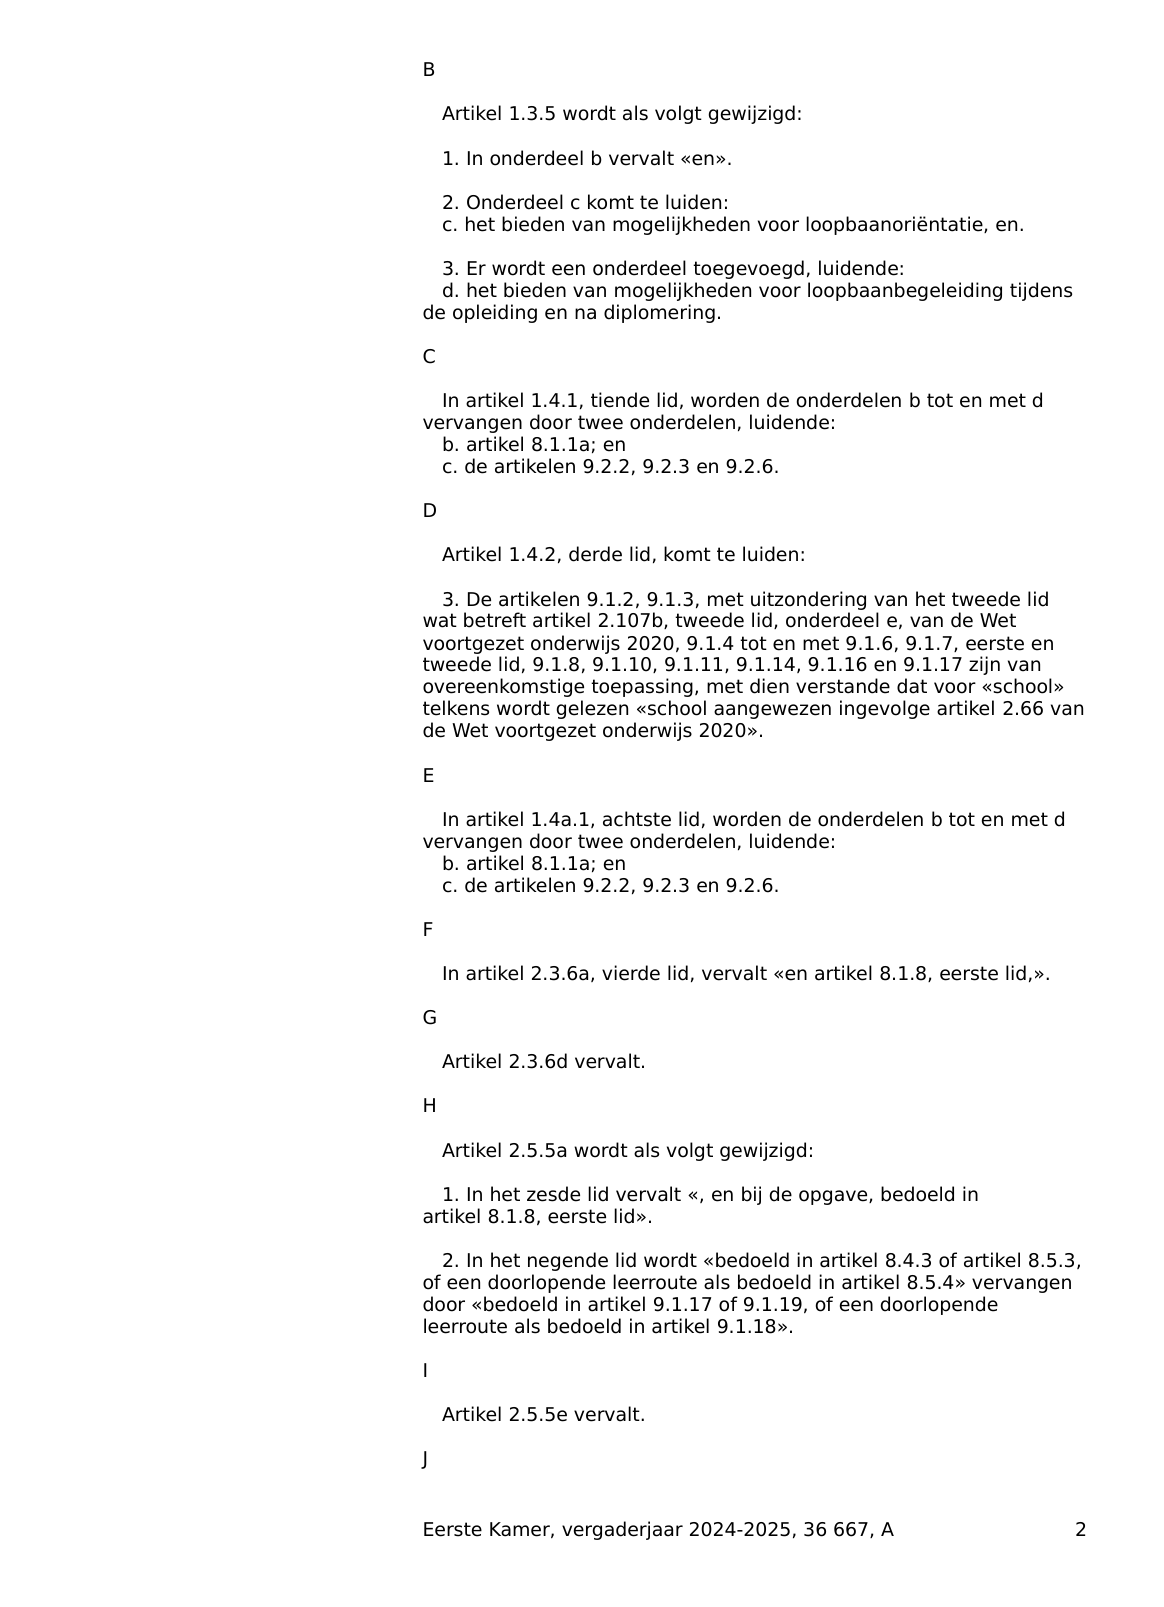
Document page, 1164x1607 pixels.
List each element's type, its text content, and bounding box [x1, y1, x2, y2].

text c. de artikelen 9.2.2, 9.2.3 en 9.2.6. [422, 456, 1087, 478]
text Artikel 2.5.5a wordt als volgt gewijzigd: [422, 1139, 1087, 1162]
text Artikel 2.5.5e vervalt. [422, 1404, 1087, 1426]
text B [422, 59, 1087, 81]
text In artikel 1.4.1, tiende lid, worden de onderdelen b tot en met d vervangen door twee onderdelen, luidende: [422, 390, 1087, 434]
text 3. De artikelen 9.1.2, 9.1.3, met uitzondering van het tweede lid wat betreft artikel 2.107b, tweede lid, onderdeel e, van de Wet voortgezet onderwijs 2020, 9.1.4 tot en met 9.1.6, 9.1.7, eerste en tweede lid, 9.1.8, 9.1.10, 9.1.11, 9.1.14, 9.1.16 en 9.1.17 zijn van overeenkomstige toepassing, met dien verstande dat voor «school» telkens wordt gelezen «school aangewezen ingevolge artikel 2.66 van de Wet voortgezet onderwijs 2020». [422, 588, 1087, 742]
text In artikel 1.4a.1, achtste lid, worden de onderdelen b tot en met d vervangen door twee onderdelen, luidende: [422, 809, 1087, 853]
text Artikel 1.3.5 wordt als volgt gewijzigd: [422, 103, 1087, 125]
text Artikel 2.3.6d vervalt. [422, 1051, 1087, 1073]
text 2. In het negende lid wordt «bedoeld in artikel 8.4.3 of artikel 8.5.3, of een doorlopende leerroute als bedoeld in artikel 8.5.4» vervangen door «bedoeld in artikel 9.1.17 of 9.1.19, of een doorlopende leerroute als bedoeld in artikel 9.1.18». [422, 1250, 1087, 1338]
text J [422, 1448, 1087, 1470]
text 1. In het zesde lid vervalt «, en bij de opgave, bedoeld in artikel 8.1.8, eerste lid». [422, 1184, 1087, 1228]
text c. de artikelen 9.2.2, 9.2.3 en 9.2.6. [422, 874, 1087, 897]
text Artikel 1.4.2, derde lid, komt te luiden: [422, 544, 1087, 566]
text 1. In onderdeel b vervalt «en». [422, 147, 1087, 169]
text G [422, 1007, 1087, 1029]
text d. het bieden van mogelijkheden voor loopbaanbegeleiding tijdens de opleiding en na diplomering. [422, 280, 1087, 324]
text H [422, 1095, 1087, 1117]
text D [422, 500, 1087, 522]
text C [422, 346, 1087, 368]
text In artikel 2.3.6a, vierde lid, vervalt «en artikel 8.1.8, eerste lid,». [422, 963, 1087, 985]
text b. artikel 8.1.1a; en [422, 853, 1087, 874]
text I [422, 1360, 1087, 1382]
text b. artikel 8.1.1a; en [422, 434, 1087, 456]
text 2. Onderdeel c komt te luiden: [422, 192, 1087, 213]
text 3. Er wordt een onderdeel toegevoegd, luidende: [422, 258, 1087, 280]
text F [422, 919, 1087, 941]
text c. het bieden van mogelijkheden voor loopbaanoriëntatie, en. [422, 213, 1087, 236]
text E [422, 764, 1087, 786]
